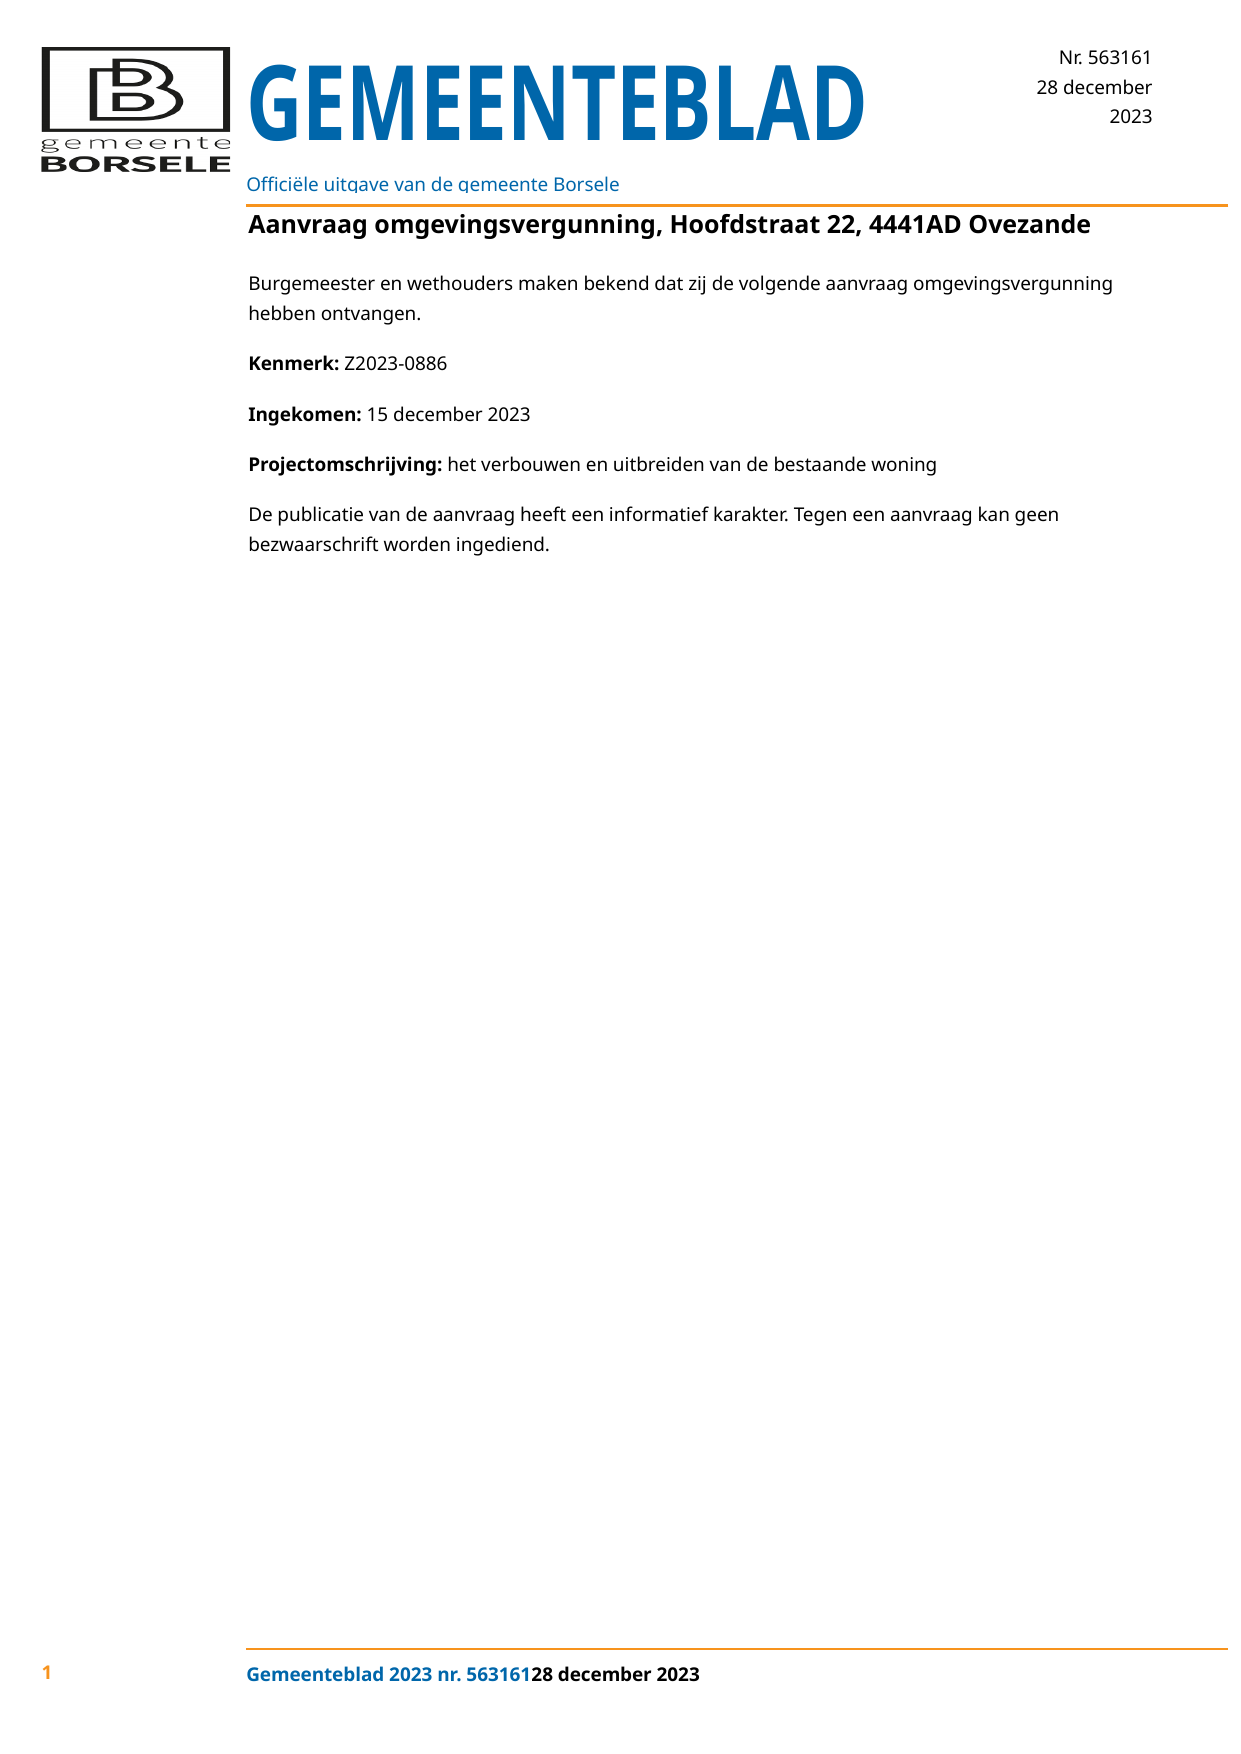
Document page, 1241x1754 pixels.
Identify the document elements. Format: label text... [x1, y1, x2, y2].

text Ingekomen: 15 december 2023 [248, 401, 1152, 426]
text Aanvraag omgevingsvergunning, Hoofdstraat 22, 4441AD Ovezande [248, 207, 1152, 241]
text De publicatie van de aanvraag heeft een informatief karakter. Tegen een aanvraag kan geen bezwaarschrift worden ingediend. [248, 502, 1152, 557]
text Projectomschrijving: het verbouwen en uitbreiden van de bestaande woning [248, 451, 1152, 477]
picture [41, 47, 231, 172]
text Burgemeester en wethouders maken bekend dat zij de volgende aanvraag omgevingsvergunning hebben ontvangen. [248, 270, 1152, 326]
text Kenmerk: Z2023-0886 [248, 350, 1152, 376]
